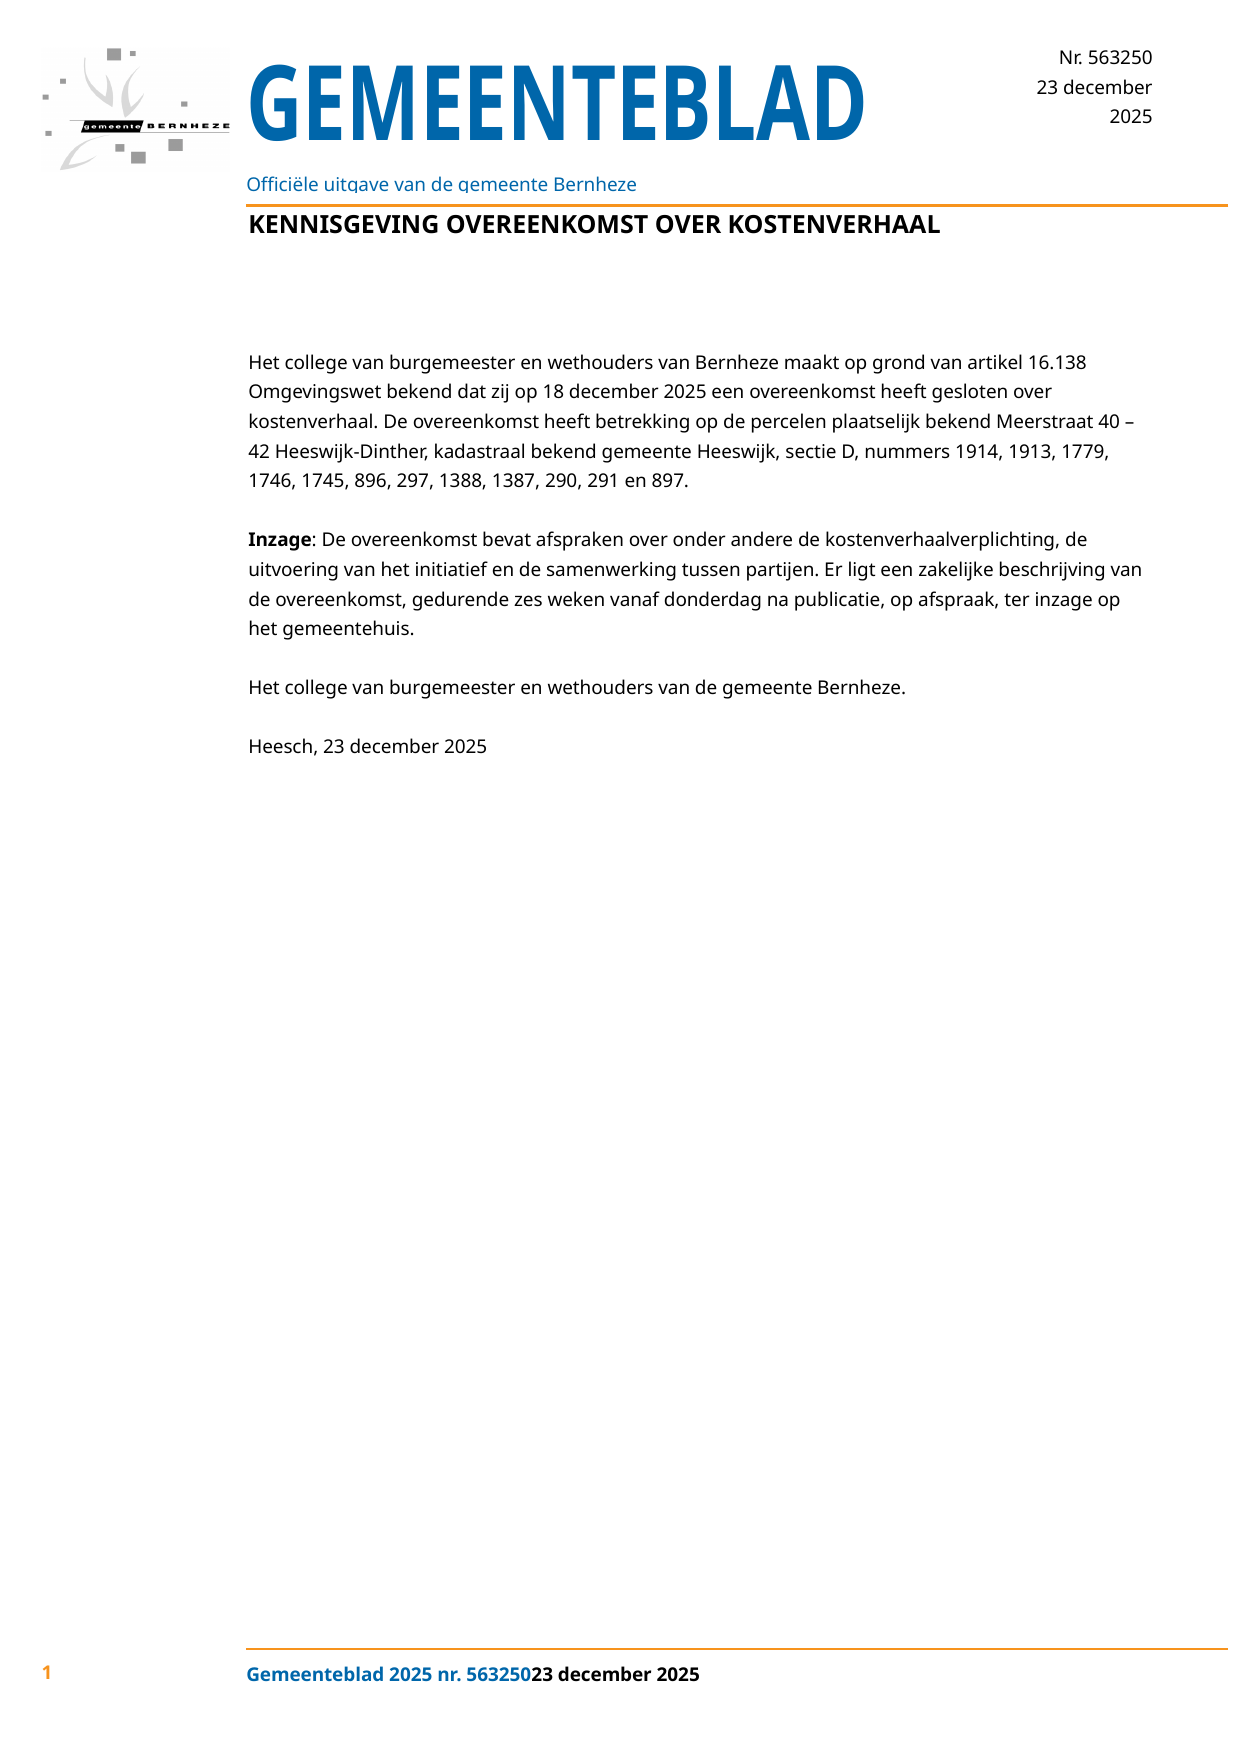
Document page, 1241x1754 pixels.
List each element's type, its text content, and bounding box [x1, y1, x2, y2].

text Het college van burgemeester en wethouders van de gemeente Bernheze. [248, 674, 1152, 700]
text Inzage: De overeenkomst bevat afspraken over onder andere de kostenverhaalverplichting, de uitvoering van het initiatief en de samenwerking tussen partijen. Er ligt een zakelijke beschrijving van de overeenkomst, gedurende zes weken vanaf donderdag na publicatie, op afspraak, ter inzage op het gemeentehuis. [248, 527, 1152, 641]
text Heesch, 23 december 2025 [248, 734, 1152, 759]
text Het college van burgemeester en wethouders van Bernheze maakt op grond van artikel 16.138 Omgevingswet bekend dat zij op 18 december 2025 een overeenkomst heeft gesloten over kostenverhaal. De overeenkomst heeft betrekking op de percelen plaatselijk bekend Meerstraat 40 – 42 Heeswijk-Dinther, kadastraal bekend gemeente Heeswijk, sectie D, nummers 1914, 1913, 1779, 1746, 1745, 896, 297, 1388, 1387, 290, 291 en 897. [248, 349, 1152, 493]
picture [41, 47, 231, 172]
text KENNISGEVING OVEREENKOMST OVER KOSTENVERHAAL [248, 207, 1152, 241]
